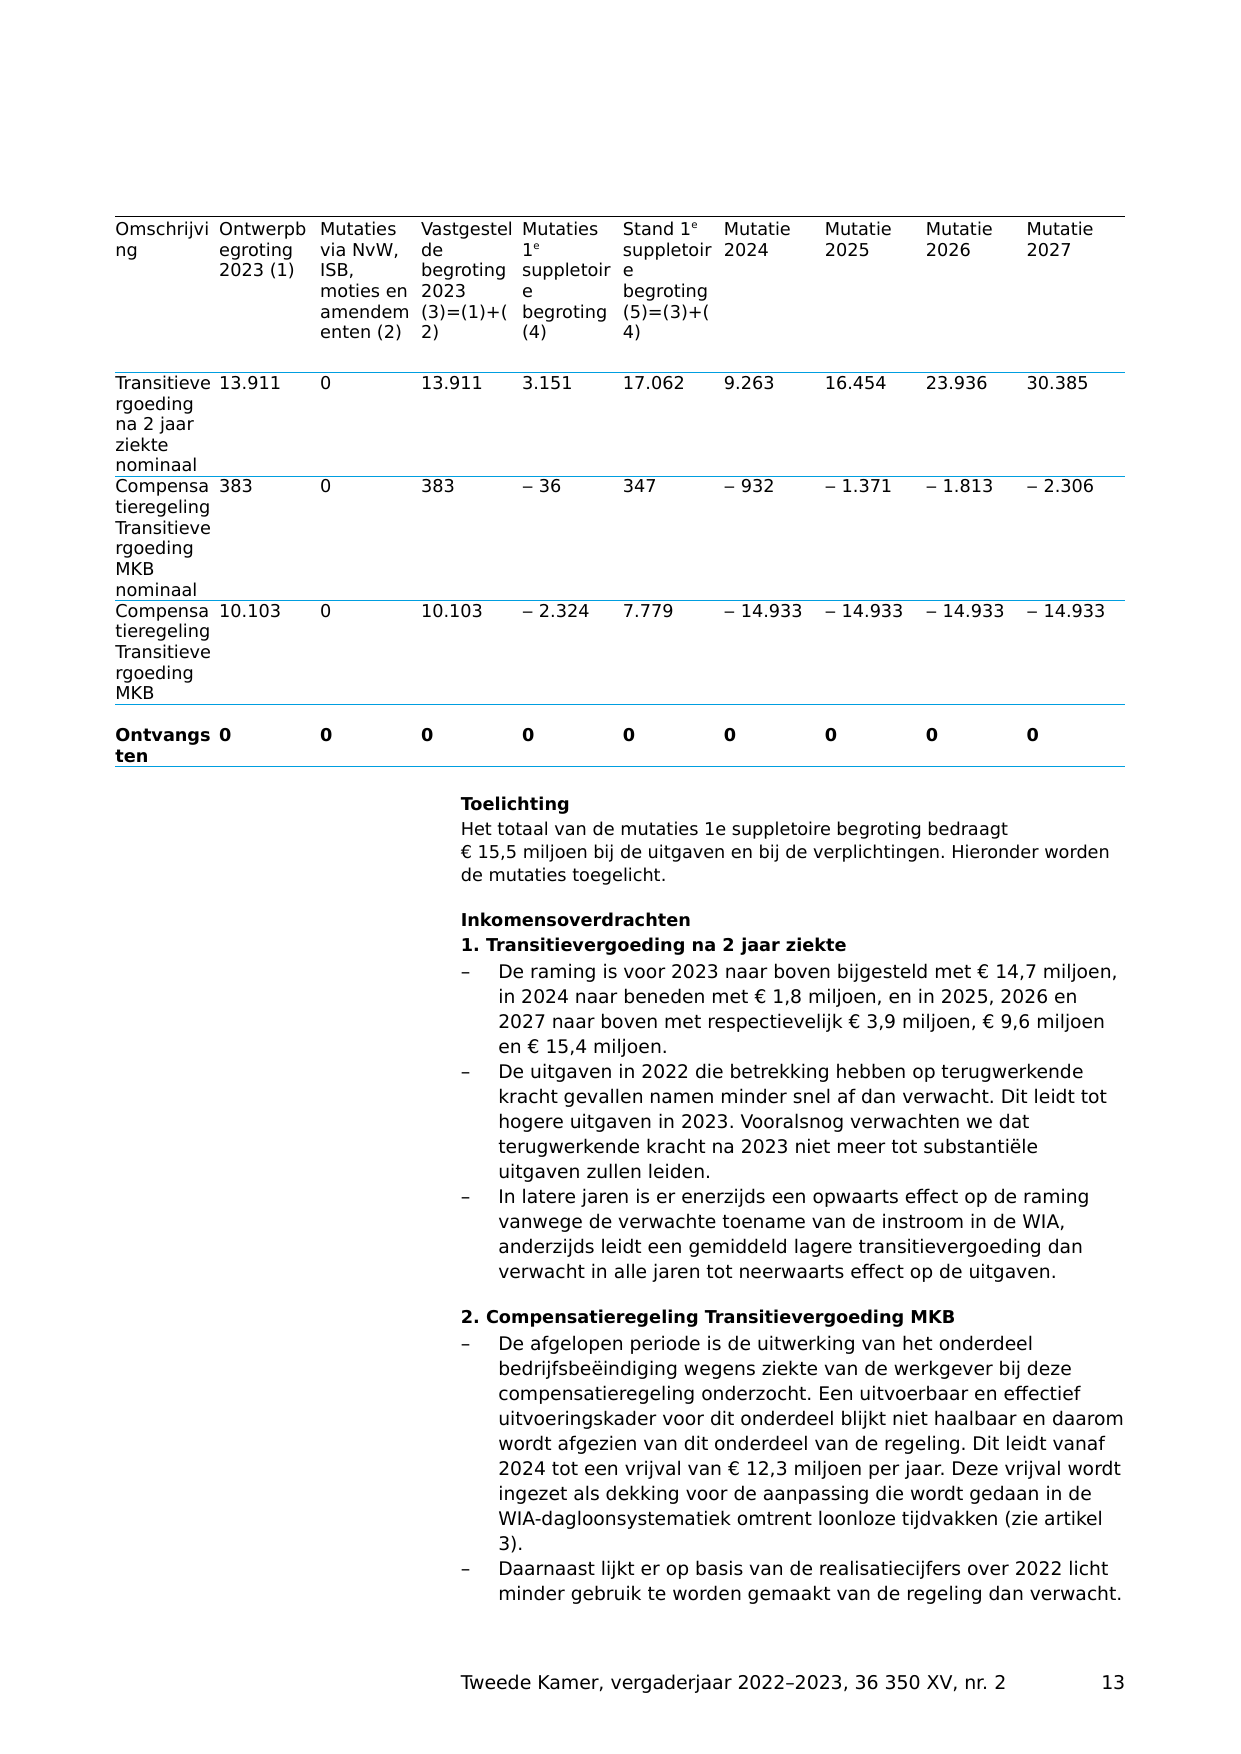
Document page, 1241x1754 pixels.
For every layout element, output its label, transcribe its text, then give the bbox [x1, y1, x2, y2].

table_cell [1024, 705, 1125, 725]
table_cell [721, 705, 822, 725]
table_cell 0 [317, 373, 418, 476]
table_cell [418, 346, 519, 372]
table_cell [519, 705, 620, 725]
list De afgelopen periode is de uitwerking van het onderdeel bedrijfsbeëindiging wegens ziekte van de werkgever bij deze compensatieregeling onderzocht. Een uitvoerbaar en effectief uitvoeringskader voor dit onderdeel blijkt niet haalbaar en daarom wordt afgezien van dit onderdeel van de regeling. Dit leidt vanaf 2024 tot een vrijval van € 12,3 miljoen per jaar. Deze vrijval wordt ingezet als dekking voor de aanpassing die wordt gedaan in de WIA-dagloonsystematiek omtrent loonloze tijdvakken (zie artikel 3). [461, 1330, 1125, 1555]
list De uitgaven in 2022 die betrekking hebben op terugwerkende kracht gevallen namen minder snel af dan verwacht. Dit leidt tot hogere uitgaven in 2023. Vooralsnog verwachten we dat terugwerkende kracht na 2023 niet meer tot substantiële uitgaven zullen leiden. [461, 1058, 1125, 1183]
table_cell Mutatie 2026 [923, 217, 1023, 346]
table_cell ‒ 1.371 [822, 477, 923, 600]
table_cell ‒ 14.933 [1024, 601, 1125, 704]
table_cell [721, 346, 822, 372]
table_cell 3.151 [519, 373, 620, 476]
table_cell Mutaties 1e suppletoire begroting (4) [519, 217, 620, 346]
table_cell 10.103 [418, 601, 519, 704]
text Inkomensoverdrachten [461, 908, 1125, 931]
table_cell 0 [418, 725, 519, 766]
table_cell 0 [1024, 725, 1125, 766]
table_cell [115, 705, 216, 725]
list Daarnaast lijkt er op basis van de realisatiecijfers over 2022 licht minder gebruik te worden gemaakt van de regeling dan verwacht. [461, 1555, 1125, 1605]
table_cell [923, 346, 1023, 372]
list De raming is voor 2023 naar boven bijgesteld met € 14,7 miljoen, in 2024 naar beneden met € 1,8 miljoen, en in 2025, 2026 en 2027 naar boven met respectievelijk € 3,9 miljoen, € 9,6 miljoen en € 15,4 miljoen. [461, 958, 1125, 1058]
table_cell ‒ 2.324 [519, 601, 620, 704]
table_cell 7.779 [620, 601, 721, 704]
table_cell Mutatie 2024 [721, 217, 822, 346]
table_cell Mutaties via NvW, ISB, moties en amendementen (2) [317, 217, 418, 346]
text Toelichting [461, 792, 1125, 815]
table_cell Ontwerpbegroting 2023 (1) [216, 217, 317, 346]
table_cell 0 [317, 477, 418, 600]
table_cell [620, 705, 721, 725]
table_cell [317, 705, 418, 725]
table_cell [620, 346, 721, 372]
table_cell [216, 705, 317, 725]
table_cell 10.103 [216, 601, 317, 704]
text Het totaal van de mutaties 1e suppletoire begroting bedraagt € 15,5 miljoen bij de uitgaven en bij de verplichtingen. Hieronder worden de mutaties toegelicht. [461, 817, 1125, 886]
table_cell Compensatieregeling Transitievergoeding MKB nominaal [115, 477, 216, 600]
table_cell ‒ 2.306 [1024, 477, 1125, 600]
table_cell ‒ 1.813 [923, 477, 1023, 600]
table_cell ‒ 932 [721, 477, 822, 600]
table_cell ‒ 14.933 [721, 601, 822, 704]
table_cell 383 [418, 477, 519, 600]
list In latere jaren is er enerzijds een opwaarts effect op de raming vanwege de verwachte toename van de instroom in de WIA, anderzijds leidt een gemiddeld lagere transitievergoeding dan verwacht in alle jaren tot neerwaarts effect op de uitgaven. [461, 1183, 1125, 1283]
table_cell 13.911 [418, 373, 519, 476]
text 2. Compensatieregeling Transitievergoeding MKB [461, 1305, 1125, 1328]
table_cell Compensatieregeling Transitievergoeding MKB [115, 601, 216, 704]
table_cell ‒ 36 [519, 477, 620, 600]
table_cell [519, 346, 620, 372]
table_cell [115, 346, 216, 372]
table_cell 0 [822, 725, 923, 766]
table_cell [822, 705, 923, 725]
table_cell Ontvangsten [115, 725, 216, 766]
table_cell Vastgestelde begroting 2023 (3)=(1)+(2) [418, 217, 519, 346]
table_cell [923, 705, 1023, 725]
table_cell 9.263 [721, 373, 822, 476]
table_cell [1024, 346, 1125, 372]
table_cell 383 [216, 477, 317, 600]
table_cell [216, 346, 317, 372]
table_cell 0 [519, 725, 620, 766]
table_cell 23.936 [923, 373, 1023, 476]
table_cell 0 [721, 725, 822, 766]
table_header Tabel 9 Budgettaire gevolgen van beleid premiegefinancierd artikel 1 (bedragen x € 1.000) [115, 191, 1125, 216]
table_cell 347 [620, 477, 721, 600]
table_cell 0 [923, 725, 1023, 766]
table_cell 0 [317, 725, 418, 766]
table_cell [822, 346, 923, 372]
table_cell ‒ 14.933 [923, 601, 1023, 704]
table_cell 30.385 [1024, 373, 1125, 476]
table_cell Omschrijving [115, 217, 216, 346]
table_cell 0 [216, 725, 317, 766]
table_cell 0 [620, 725, 721, 766]
table_cell [317, 346, 418, 372]
table_cell 13.911 [216, 373, 317, 476]
table_cell [418, 705, 519, 725]
table_cell 16.454 [822, 373, 923, 476]
table_cell Stand 1e suppletoire begroting (5)=(3)+(4) [620, 217, 721, 346]
text 1. Transitievergoeding na 2 jaar ziekte [461, 933, 1125, 956]
table_cell Transitievergoeding na 2 jaar ziekte nominaal [115, 373, 216, 476]
table_cell ‒ 14.933 [822, 601, 923, 704]
table_cell Mutatie 2025 [822, 217, 923, 346]
table_cell Mutatie 2027 [1024, 217, 1125, 346]
table_cell 17.062 [620, 373, 721, 476]
table_cell 0 [317, 601, 418, 704]
